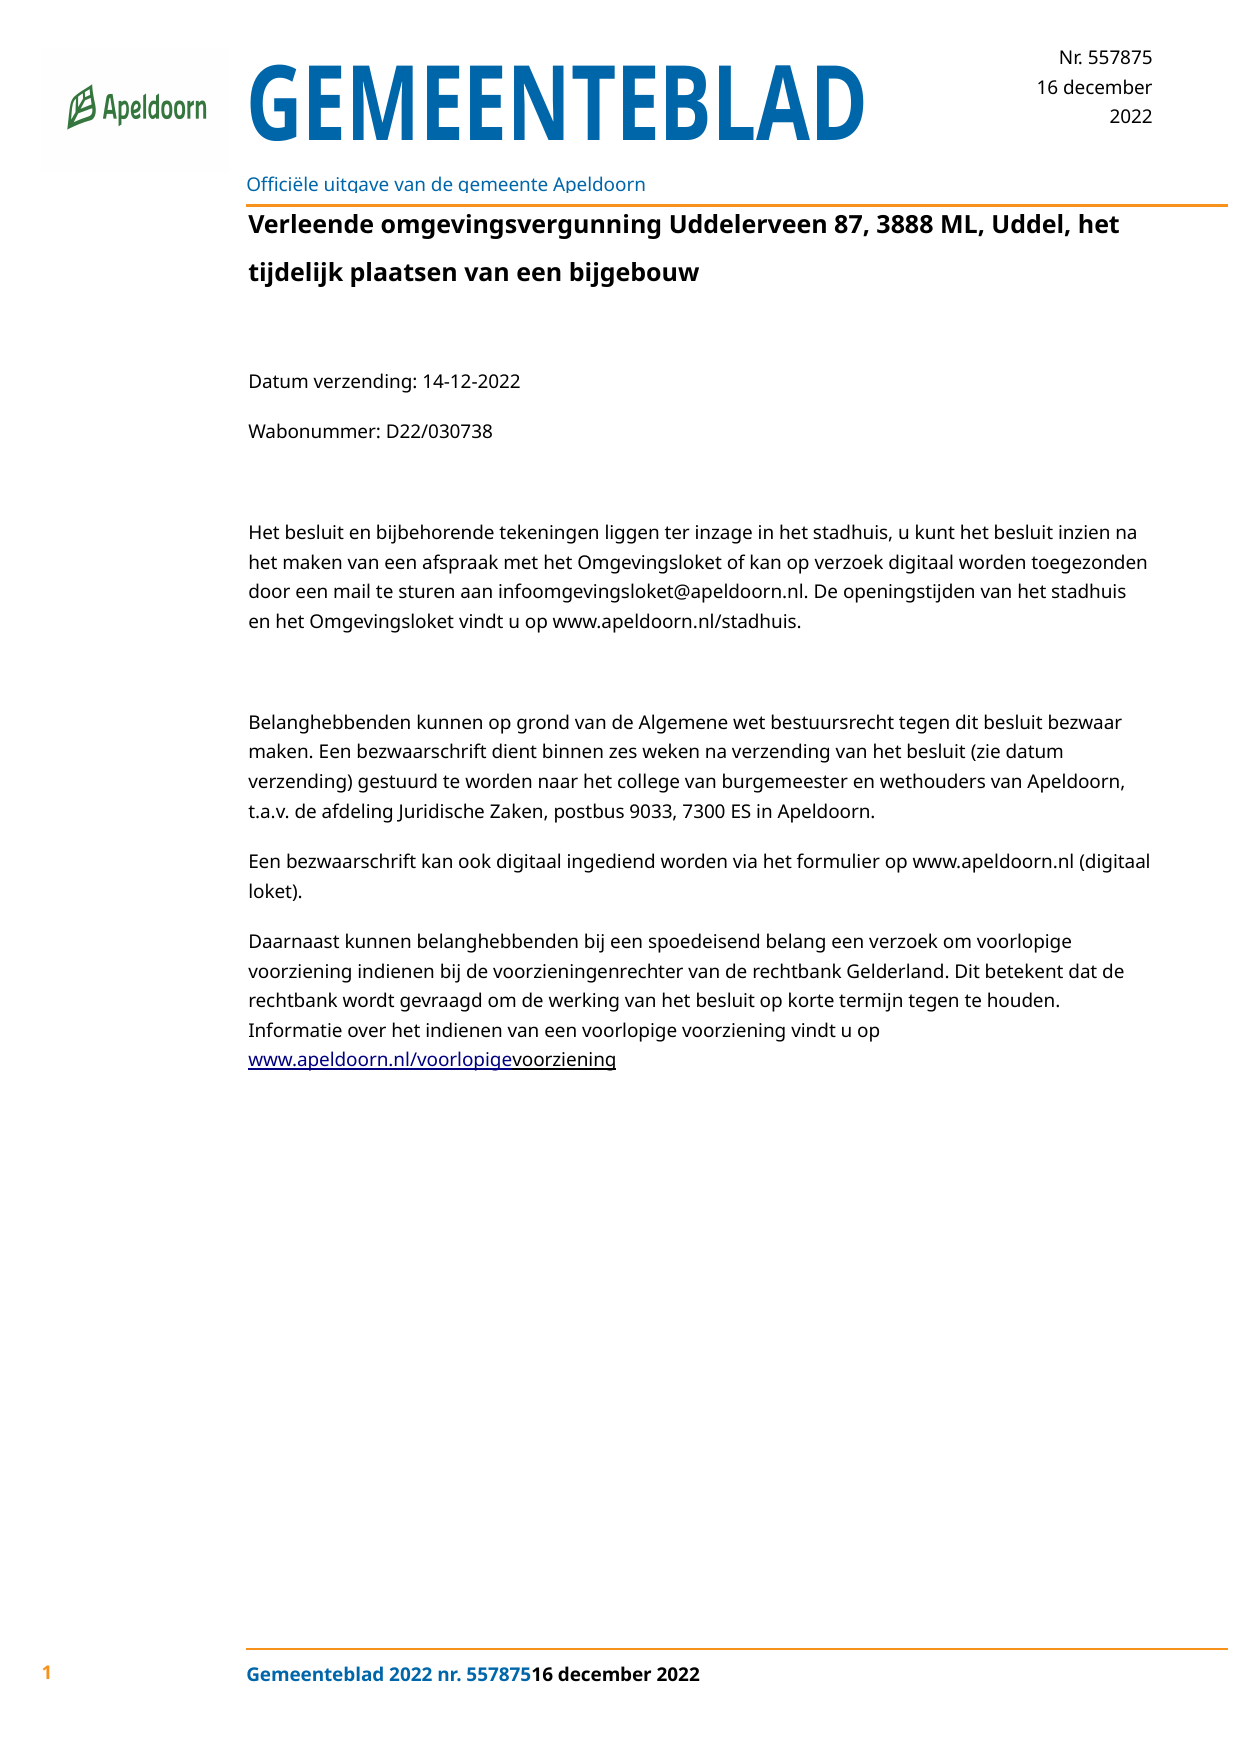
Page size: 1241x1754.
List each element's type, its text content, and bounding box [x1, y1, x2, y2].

text Datum verzending: 14-12-2022 [248, 368, 1152, 394]
text Belanghebbenden kunnen op grond van de Algemene wet bestuursrecht tegen dit besluit bezwaar maken. Een bezwaarschrift dient binnen zes weken na verzending van het besluit (zie datum verzending) gestuurd te worden naar het college van burgemeester en wethouders van Apeldoorn, t.a.v. de afdeling Juridische Zaken, postbus 9033, 7300 ES in Apeldoorn. [248, 709, 1152, 824]
text Verleende omgevingsvergunning Uddelerveen 87, 3888 ML, Uddel, het tijdelijk plaatsen van een bijgebouw [248, 207, 1152, 288]
text Wabonummer: D22/030738 [248, 419, 1152, 444]
picture [41, 47, 231, 172]
text Het besluit en bijbehorende tekeningen liggen ter inzage in het stadhuis, u kunt het besluit inzien na het maken van een afspraak met het Omgevingsloket of kan op verzoek digitaal worden toegezonden door een mail te sturen aan infoomgevingsloket@apeldoorn.nl. De openingstijden van het stadhuis en het Omgevingsloket vindt u op www.apeldoorn.nl/stadhuis. [248, 519, 1152, 634]
text Een bezwaarschrift kan ook digitaal ingediend worden via het formulier op www.apeldoorn.nl (digitaal loket). [248, 848, 1152, 904]
text Daarnaast kunnen belanghebbenden bij een spoedeisend belang een verzoek om voorlopige voorziening indienen bij de voorzieningenrechter van de rechtbank Gelderland. Dit betekent dat de rechtbank wordt gevraagd om de werking van het besluit op korte termijn tegen te houden. Informatie over het indienen van een voorlopige voorziening vindt u op www.apeldoorn.nl/voorlopigevoorziening [248, 928, 1152, 1072]
